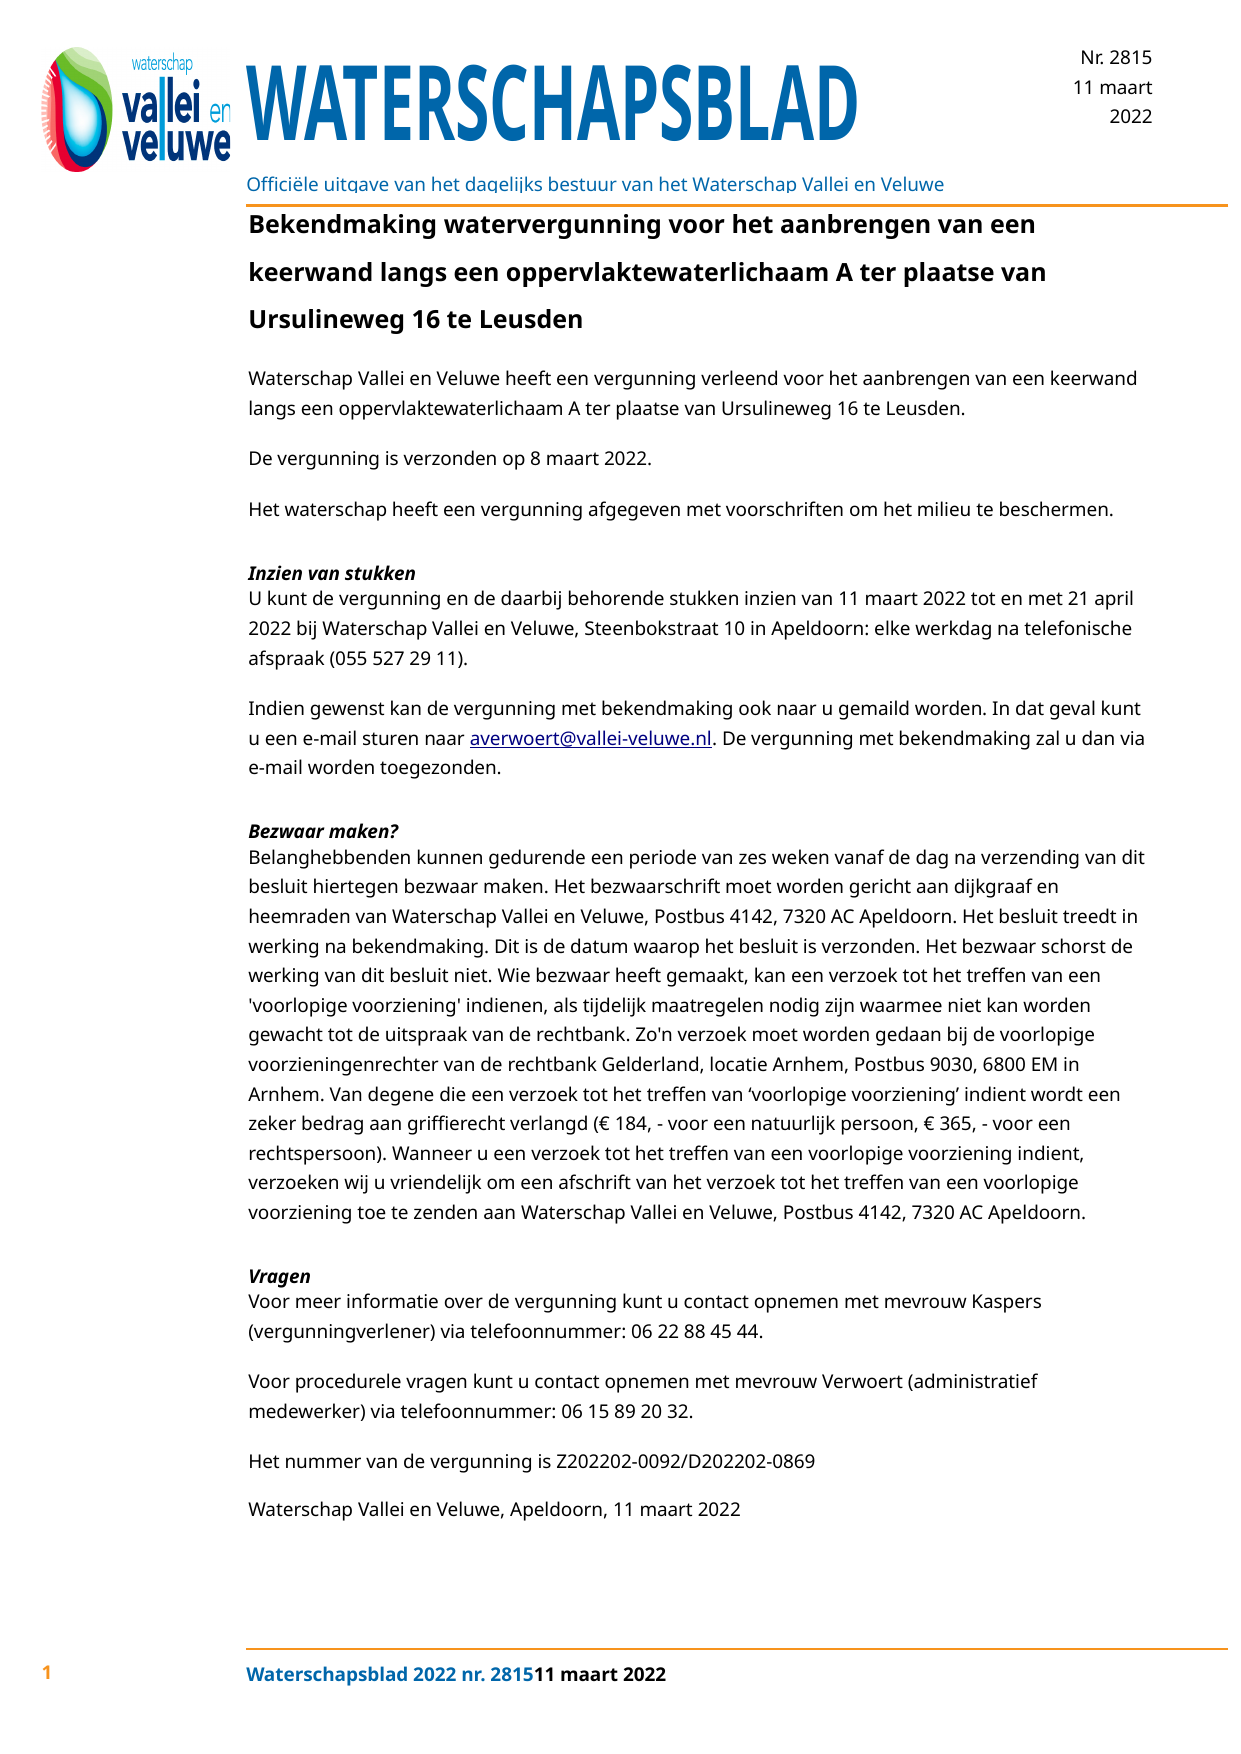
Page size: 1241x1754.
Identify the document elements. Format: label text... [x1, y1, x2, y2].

text Bezwaar maken? [248, 818, 1152, 844]
text Bekendmaking watervergunning voor het aanbrengen van een keerwand langs een oppervlaktewaterlichaam A ter plaatse van Ursulineweg 16 te Leusden [248, 207, 1152, 336]
text Indien gewenst kan de vergunning met bekendmaking ook naar u gemaild worden. In dat geval kunt u een e-mail sturen naar averwoert@vallei-veluwe.nl. De vergunning met bekendmaking zal u dan via e-mail worden toegezonden. [248, 695, 1152, 780]
text De vergunning is verzonden op 8 maart 2022. [248, 446, 1152, 471]
text Waterschap Vallei en Veluwe, Apeldoorn, 11 maart 2022 [248, 1497, 1152, 1522]
text Belanghebbenden kunnen gedurende een periode van zes weken vanaf de dag na verzending van dit besluit hiertegen bezwaar maken. Het bezwaarschrift moet worden gericht aan dijkgraaf en heemraden van Waterschap Vallei en Veluwe, Postbus 4142, 7320 AC Apeldoorn. Het besluit treedt in werking na bekendmaking. Dit is de datum waarop het besluit is verzonden. Het bezwaar schorst de werking van dit besluit niet. Wie bezwaar heeft gemaakt, kan een verzoek tot het treffen van een 'voorlopige voorziening' indienen, als tijdelijk maatregelen nodig zijn waarmee niet kan worden gewacht tot de uitspraak van de rechtbank. Zo'n verzoek moet worden gedaan bij de voorlopige voorzieningenrechter van de rechtbank Gelderland, locatie Arnhem, Postbus 9030, 6800 EM in Arnhem. Van degene die een verzoek tot het treffen van ‘voorlopige voorziening’ indient wordt een zeker bedrag aan griffierecht verlangd (€ 184, - voor een natuurlijk persoon, € 365, - voor een rechtspersoon). Wanneer u een verzoek tot het treffen van een voorlopige voorziening indient, verzoeken wij u vriendelijk om een afschrift van het verzoek tot het treffen van een voorlopige voorziening toe te zenden aan Waterschap Vallei en Veluwe, Postbus 4142, 7320 AC Apeldoorn. [248, 844, 1152, 1225]
text Het nummer van de vergunning is Z202202-0092/D202202-0869 [248, 1449, 1152, 1474]
text Inzien van stukken [248, 560, 1152, 586]
text Vragen [248, 1263, 1152, 1289]
text Waterschap Vallei en Veluwe heeft een vergunning verleend voor het aanbrengen van een keerwand langs een oppervlaktewaterlichaam A ter plaatse van Ursulineweg 16 te Leusden. [248, 366, 1152, 421]
text Voor procedurele vragen kunt u contact opnemen met mevrouw Verwoert (administratief medewerker) via telefoonnummer: 06 15 89 20 32. [248, 1369, 1152, 1424]
picture [41, 47, 231, 172]
text U kunt de vergunning en de daarbij behorende stukken inzien van 11 maart 2022 tot en met 21 april 2022 bij Waterschap Vallei en Veluwe, Steenbokstraat 10 in Apeldoorn: elke werkdag na telefonische afspraak (055 527 29 11). [248, 586, 1152, 671]
text Voor meer informatie over de vergunning kunt u contact opnemen met mevrouw Kaspers (vergunningverlener) via telefoonnummer: 06 22 88 45 44. [248, 1289, 1152, 1344]
text Het waterschap heeft een vergunning afgegeven met voorschriften om het milieu te beschermen. [248, 496, 1152, 522]
